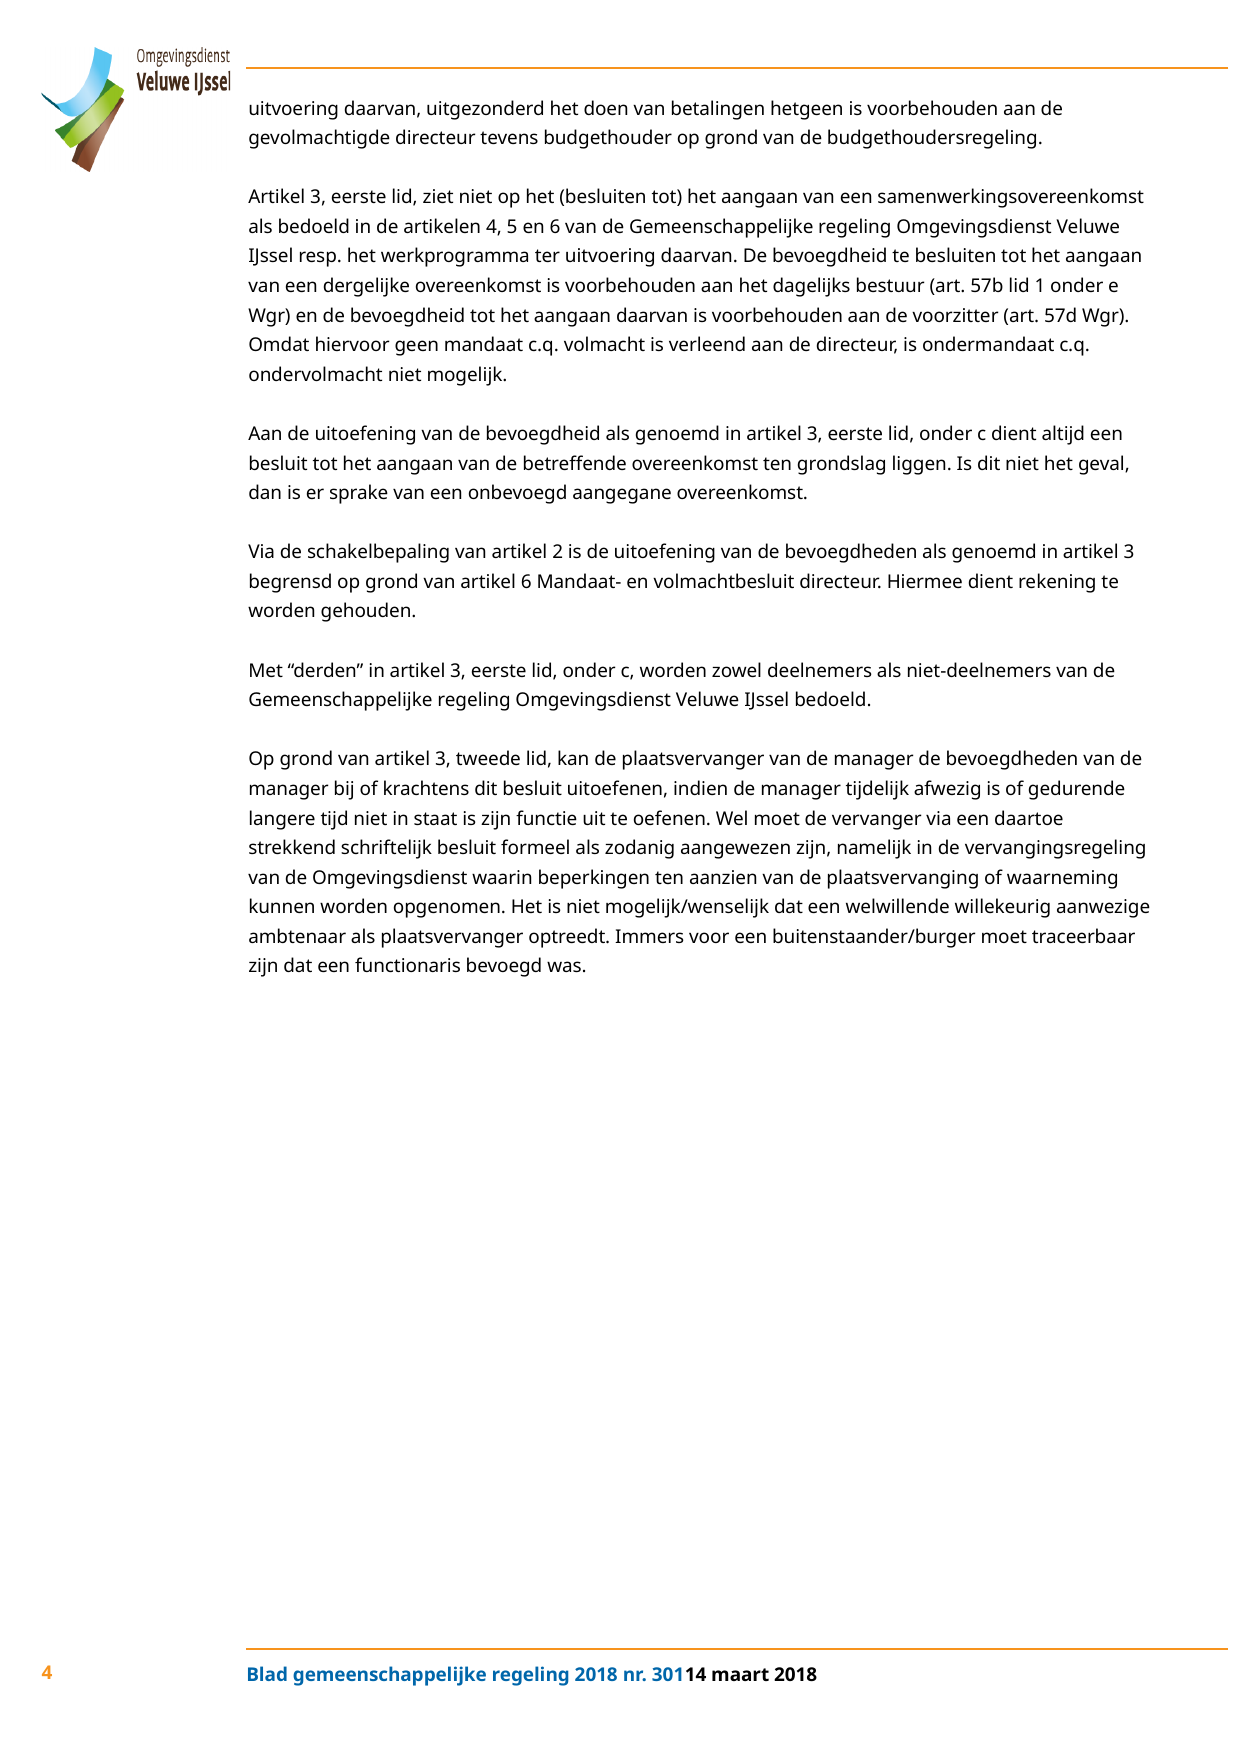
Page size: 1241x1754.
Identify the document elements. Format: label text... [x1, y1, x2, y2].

picture [41, 47, 231, 172]
text Met “derden” in artikel 3, eerste lid, onder c, worden zowel deelnemers als niet-deelnemers van de Gemeenschappelijke regeling Omgevingsdienst Veluwe IJssel bedoeld. [248, 657, 1152, 712]
text Via de schakelbepaling van artikel 2 is de uitoefening van de bevoegdheden als genoemd in artikel 3 begrensd op grond van artikel 6 Mandaat- en volmachtbesluit directeur. Hiermee dient rekening te worden gehouden. [248, 538, 1152, 623]
text Aan de uitoefening van de bevoegdheid als genoemd in artikel 3, eerste lid, onder c dient altijd een besluit tot het aangaan van de betreffende overeenkomst ten grondslag liggen. Is dit niet het geval, dan is er sprake van een onbevoegd aangegane overeenkomst. [248, 420, 1152, 505]
text Artikel 3, eerste lid, ziet niet op het (besluiten tot) het aangaan van een samenwerkingsovereenkomst als bedoeld in de artikelen 4, 5 en 6 van de Gemeenschappelijke regeling Omgevingsdienst Veluwe IJssel resp. het werkprogramma ter uitvoering daarvan. De bevoegdheid te besluiten tot het aangaan van een dergelijke overeenkomst is voorbehouden aan het dagelijks bestuur (art. 57b lid 1 onder e Wgr) en de bevoegdheid tot het aangaan daarvan is voorbehouden aan de voorzitter (art. 57d Wgr). Omdat hiervoor geen mandaat c.q. volmacht is verleend aan de directeur, is ondermandaat c.q. ondervolmacht niet mogelijk. [248, 183, 1152, 387]
text Op grond van artikel 3, tweede lid, kan de plaatsvervanger van de manager de bevoegdheden van de manager bij of krachtens dit besluit uitoefenen, indien de manager tijdelijk afwezig is of gedurende langere tijd niet in staat is zijn functie uit te oefenen. Wel moet de vervanger via een daartoe strekkend schriftelijk besluit formeel als zodanig aangewezen zijn, namelijk in de vervangingsregeling van de Omgevingsdienst waarin beperkingen ten aanzien van de plaatsvervanging of waarneming kunnen worden opgenomen. Het is niet mogelijk/wenselijk dat een welwillende willekeurig aanwezige ambtenaar als plaatsvervanger optreedt. Immers voor een buitenstaander/burger moet traceerbaar zijn dat een functionaris bevoegd was. [248, 746, 1152, 978]
text uitvoering daarvan, uitgezonderd het doen van betalingen hetgeen is voorbehouden aan de gevolmachtigde directeur tevens budgethouder op grond van de budgethoudersregeling. [248, 95, 1152, 150]
